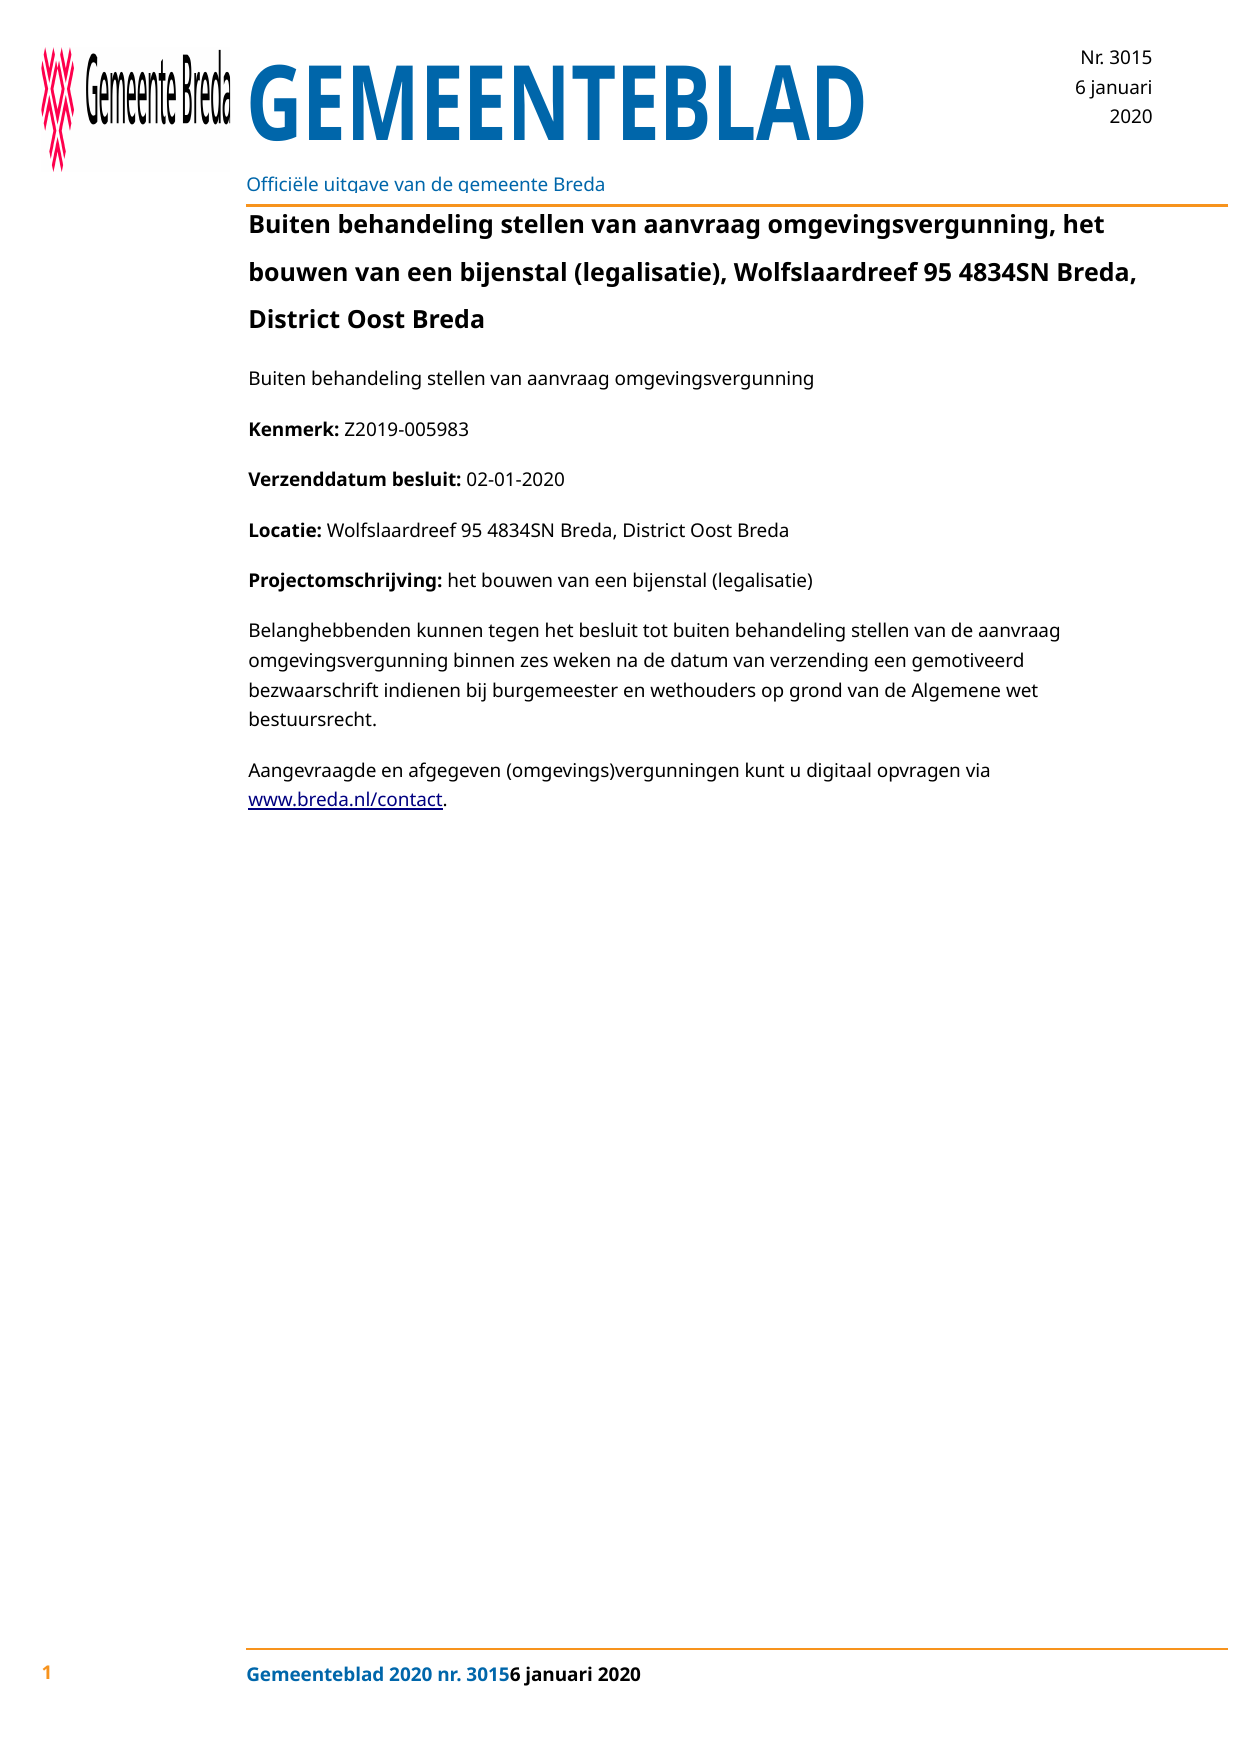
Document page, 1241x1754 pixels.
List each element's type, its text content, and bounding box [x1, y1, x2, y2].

text Belanghebbenden kunnen tegen het besluit tot buiten behandeling stellen van de aanvraag omgevingsvergunning binnen zes weken na de datum van verzending een gemotiveerd bezwaarschrift indienen bij burgemeester en wethouders op grond van de Algemene wet bestuursrecht. [248, 618, 1152, 732]
picture [41, 47, 231, 172]
text Buiten behandeling stellen van aanvraag omgevingsvergunning [248, 366, 1152, 391]
text Projectomschrijving: het bouwen van een bijenstal (legalisatie) [248, 567, 1152, 593]
text Aangevraagde en afgegeven (omgevings)vergunningen kunt u digitaal opvragen via www.breda.nl/contact. [248, 757, 1152, 812]
text Locatie: Wolfslaardreef 95 4834SN Breda, District Oost Breda [248, 517, 1152, 542]
text Kenmerk: Z2019-005983 [248, 416, 1152, 442]
text Buiten behandeling stellen van aanvraag omgevingsvergunning, het bouwen van een bijenstal (legalisatie), Wolfslaardreef 95 4834SN Breda, District Oost Breda [248, 207, 1152, 336]
text Verzenddatum besluit: 02-01-2020 [248, 466, 1152, 492]
